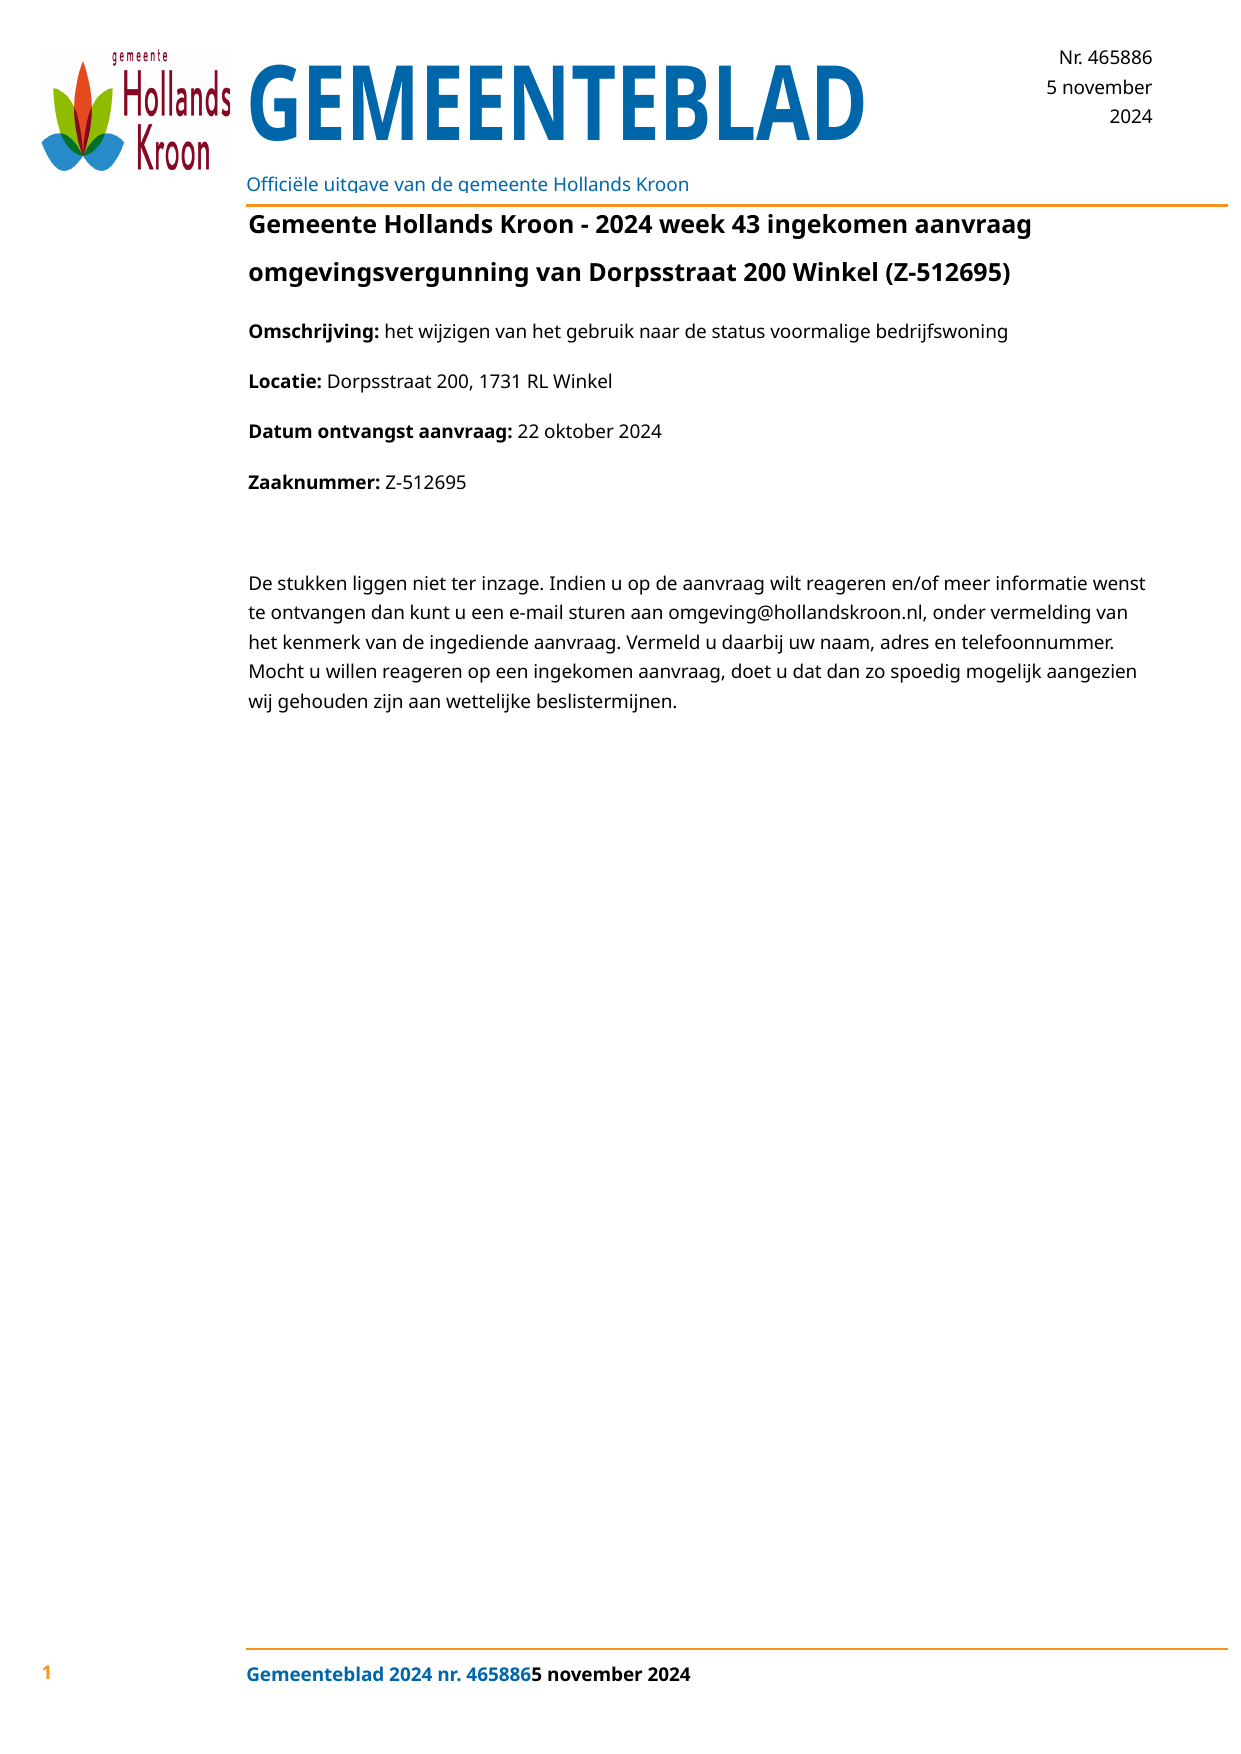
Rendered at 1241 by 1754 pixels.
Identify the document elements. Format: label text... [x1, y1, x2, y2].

text Zaaknummer: Z-512695 [248, 469, 1152, 495]
text Locatie: Dorpsstraat 200, 1731 RL Winkel [248, 368, 1152, 394]
text De stukken liggen niet ter inzage. Indien u op de aanvraag wilt reageren en/of meer informatie wenst te ontvangen dan kunt u een e-mail sturen aan omgeving@hollandskroon.nl, onder vermelding van het kenmerk van de ingediende aanvraag. Vermeld u daarbij uw naam, adres en telefoonnummer. Mocht u willen reageren op een ingekomen aanvraag, doet u dat dan zo spoedig mogelijk aangezien wij gehouden zijn aan wettelijke beslistermijnen. [248, 570, 1152, 714]
text Omschrijving: het wijzigen van het gebruik naar de status voormalige bedrijfswoning [248, 318, 1152, 344]
text Gemeente Hollands Kroon - 2024 week 43 ingekomen aanvraag omgevingsvergunning van Dorpsstraat 200 Winkel (Z-512695) [248, 207, 1152, 288]
text Datum ontvangst aanvraag: 22 oktober 2024 [248, 419, 1152, 444]
picture [41, 47, 231, 172]
